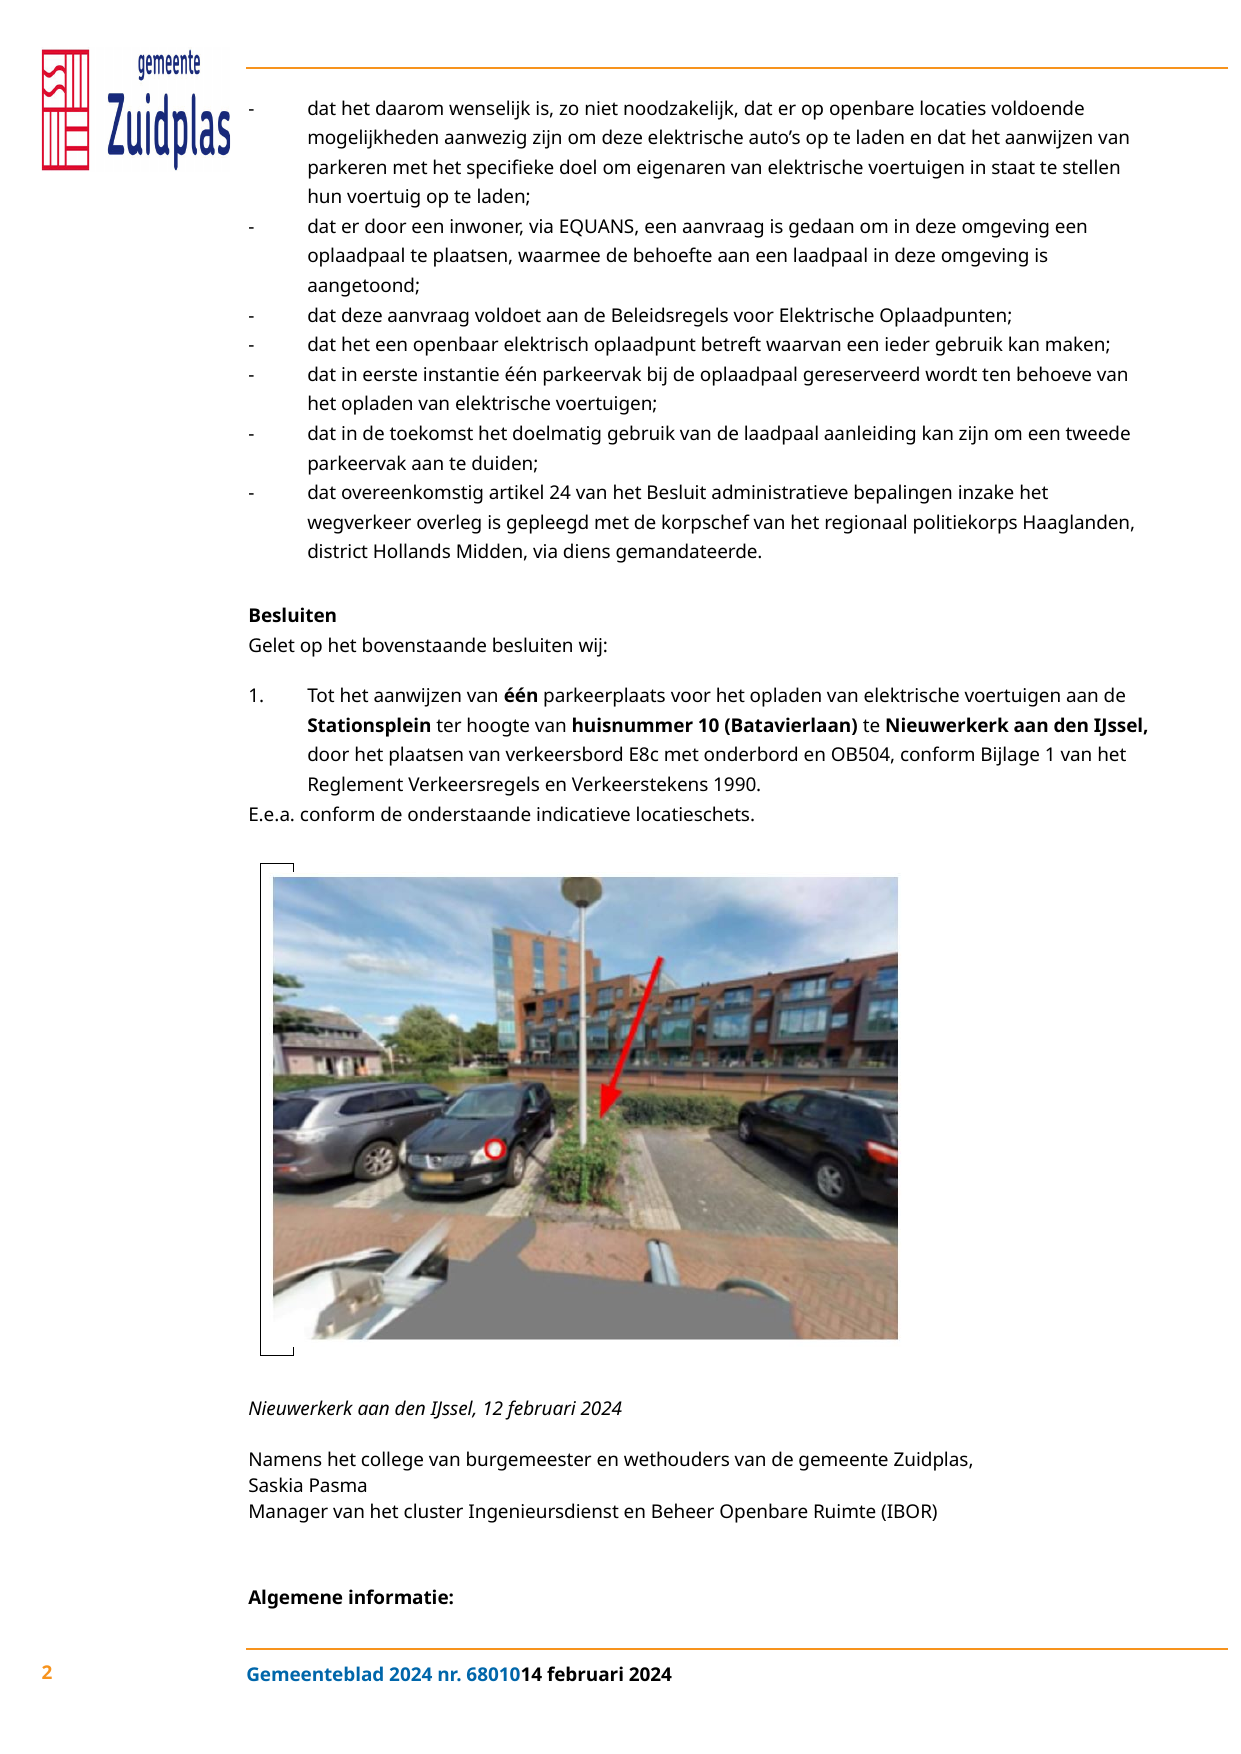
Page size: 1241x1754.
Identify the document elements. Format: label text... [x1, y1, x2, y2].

list Tot het aanwijzen van één parkeerplaats voor het opladen van elektrische voertuigen aan de Stationsplein ter hoogte van huisnummer 10 (Batavierlaan) te Nieuwerkerk aan den IJssel, door het plaatsen van verkeersbord E8c met onderbord en OB504, conform Bijlage 1 van het Reglement Verkeersregels en Verkeerstekens 1990. [248, 682, 1152, 797]
text Nieuwerkerk aan den IJssel, 12 februari 2024 [248, 1395, 1152, 1421]
list dat er door een inwoner, via EQUANS, een aanvraag is gedaan om in deze omgeving een oplaadpaal te plaatsen, waarmee de behoefte aan een laadpaal in deze omgeving is aangetoond; [248, 213, 1152, 298]
text Manager van het cluster Ingenieursdienst en Beheer Openbare Ruimte (IBOR) [248, 1498, 1152, 1524]
list dat het een openbaar elektrisch oplaadpunt betreft waarvan een ieder gebruik kan maken; [248, 331, 1152, 357]
picture [41, 47, 231, 172]
list dat het daarom wenselijk is, zo niet noodzakelijk, dat er op openbare locaties voldoende mogelijkheden aanwezig zijn om deze elektrische auto’s op te laden en dat het aanwijzen van parkeren met het specifieke doel om eigenaren van elektrische voertuigen in staat te stellen hun voertuig op te laden; [248, 95, 1152, 209]
text Saskia Pasma [248, 1472, 1152, 1498]
list dat overeenkomstig artikel 24 van het Besluit administratieve bepalingen inzake het wegverkeer overleg is gepleegd met de korpschef van het regionaal politiekorps Haaglanden, district Hollands Midden, via diens gemandateerde. [248, 479, 1152, 564]
list dat in de toekomst het doelmatig gebruik van de laadpaal aanleiding kan zijn om een tweede parkeervak aan te duiden; [248, 420, 1152, 476]
text E.e.a. conform de onderstaande indicatieve locatieschets. [248, 801, 1152, 827]
text Besluiten [248, 602, 1152, 628]
text Algemene informatie: [248, 1589, 1152, 1608]
text Namens het college van burgemeester en wethouders van de gemeente Zuidplas, [248, 1447, 1152, 1472]
list dat deze aanvraag voldoet aan de Beleidsregels voor Elektrische Oplaadpunten; [248, 302, 1152, 328]
list dat in eerste instantie één parkeervak bij de oplaadpaal gereserveerd wordt ten behoeve van het opladen van elektrische voertuigen; [248, 361, 1152, 416]
text Gelet op het bovenstaande besluiten wij: [248, 632, 1152, 658]
picture [268, 872, 1173, 1347]
